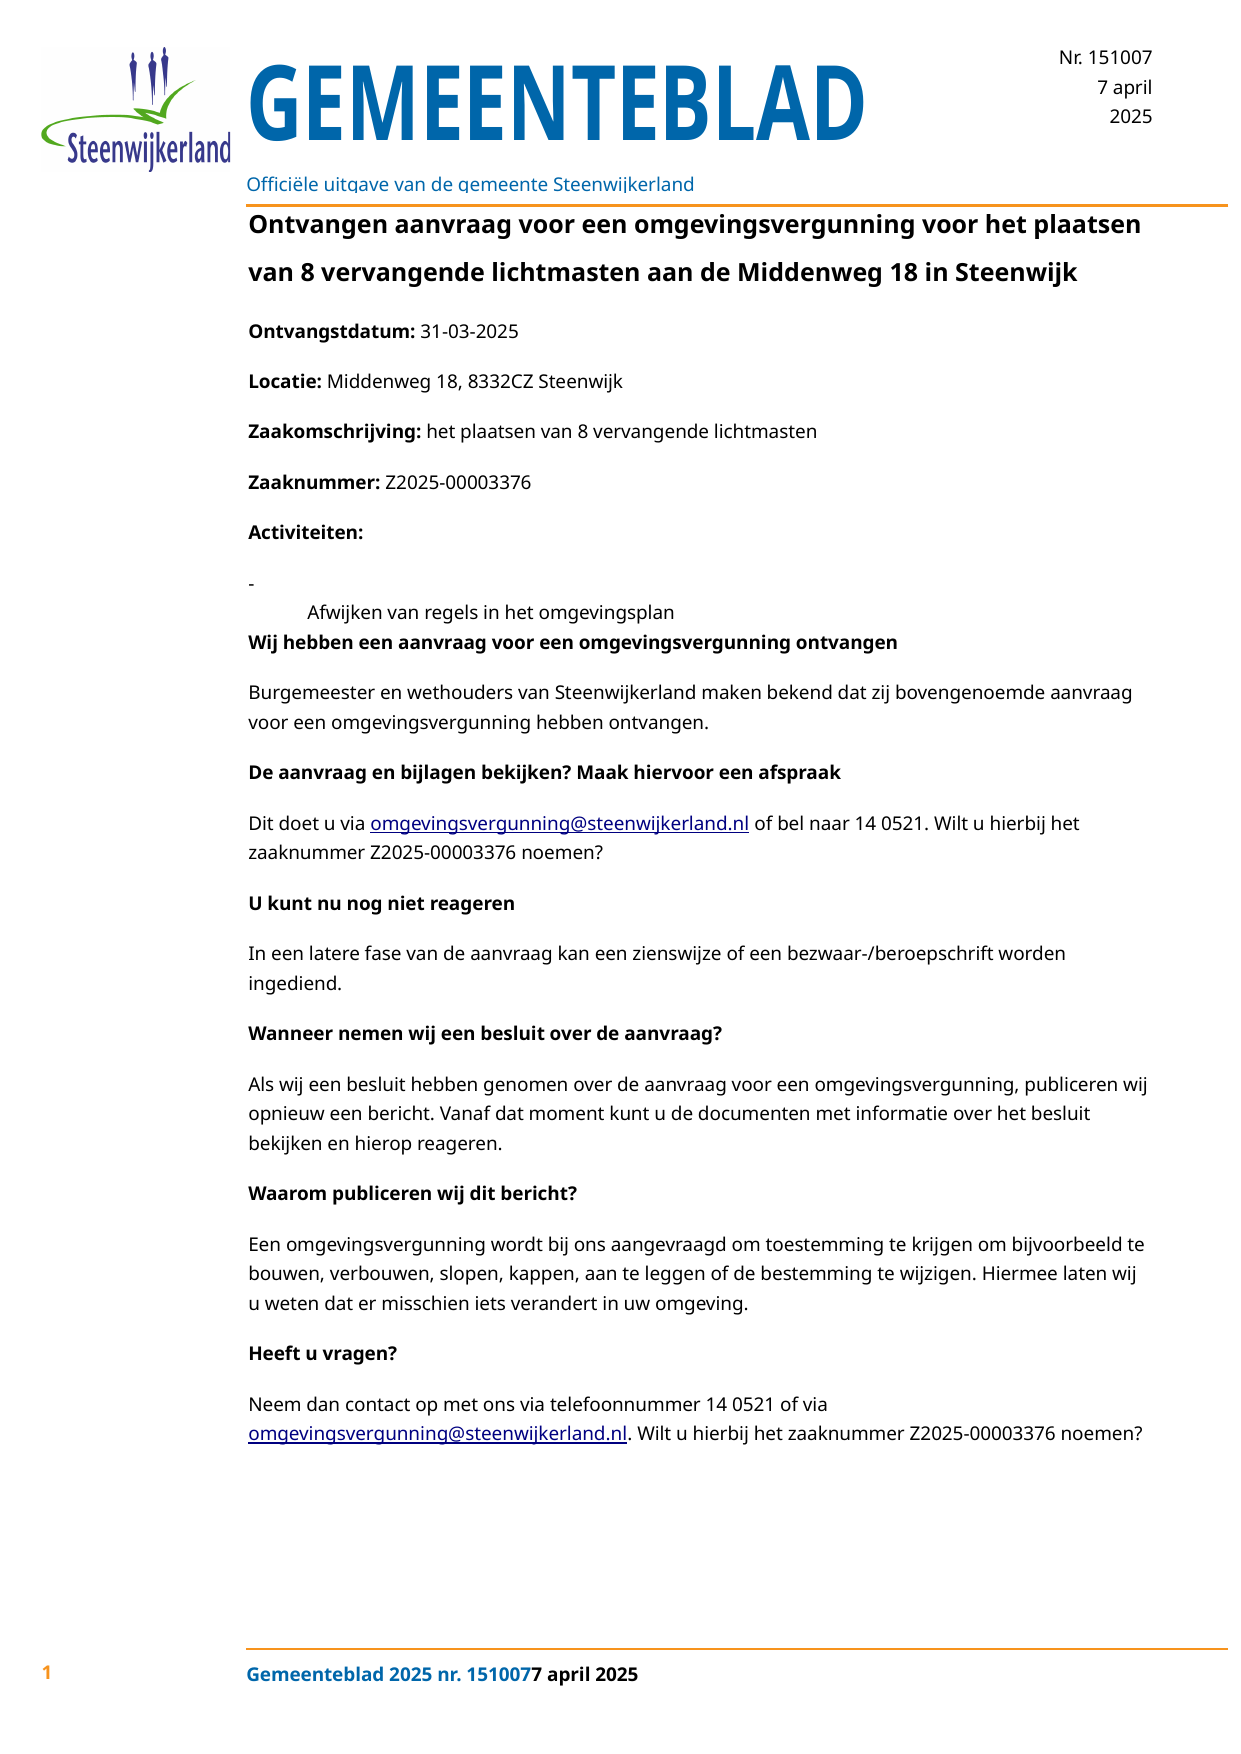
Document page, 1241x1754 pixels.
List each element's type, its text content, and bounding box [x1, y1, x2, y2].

text Activiteiten: [248, 519, 1152, 545]
text Als wij een besluit hebben genomen over de aanvraag voor een omgevingsvergunning, publiceren wij opnieuw een bericht. Vanaf dat moment kunt u de documenten met informatie over het besluit bekijken en hierop reageren. [248, 1071, 1152, 1156]
text Ontvangstdatum: 31-03-2025 [248, 318, 1152, 344]
text Zaakomschrijving: het plaatsen van 8 vervangende lichtmasten [248, 419, 1152, 444]
text Locatie: Middenweg 18, 8332CZ Steenwijk [248, 368, 1152, 394]
picture [41, 47, 231, 172]
text Dit doet u via omgevingsvergunning@steenwijkerland.nl of bel naar 14 0521. Wilt u hierbij het zaaknummer Z2025-00003376 noemen? [248, 810, 1152, 865]
text Zaaknummer: Z2025-00003376 [248, 469, 1152, 495]
text U kunt nu nog niet reageren [248, 890, 1152, 916]
text Ontvangen aanvraag voor een omgevingsvergunning voor het plaatsen van 8 vervangende lichtmasten aan de Middenweg 18 in Steenwijk [248, 207, 1152, 288]
text Een omgevingsvergunning wordt bij ons aangevraagd om toestemming te krijgen om bijvoorbeeld te bouwen, verbouwen, slopen, kappen, aan te leggen of de bestemming te wijzigen. Hiermee laten wij u weten dat er misschien iets verandert in uw omgeving. [248, 1231, 1152, 1316]
list Afwijken van regels in het omgevingsplan [248, 599, 1152, 625]
text In een latere fase van de aanvraag kan een zienswijze of een bezwaar-/beroepschrift worden ingediend. [248, 940, 1152, 996]
text Heeft u vragen? [248, 1340, 1152, 1366]
text De aanvraag en bijlagen bekijken? Maak hiervoor een afspraak [248, 759, 1152, 785]
text Neem dan contact op met ons via telefoonnummer 14 0521 of via omgevingsvergunning@steenwijkerland.nl. Wilt u hierbij het zaaknummer Z2025-00003376 noemen? [248, 1391, 1152, 1446]
text Burgemeester en wethouders van Steenwijkerland maken bekend dat zij bovengenoemde aanvraag voor een omgevingsvergunning hebben ontvangen. [248, 679, 1152, 735]
text Wij hebben een aanvraag voor een omgevingsvergunning ontvangen [248, 629, 1152, 655]
text Wanneer nemen wij een besluit over de aanvraag? [248, 1020, 1152, 1046]
text Waarom publiceren wij dit bericht? [248, 1180, 1152, 1206]
